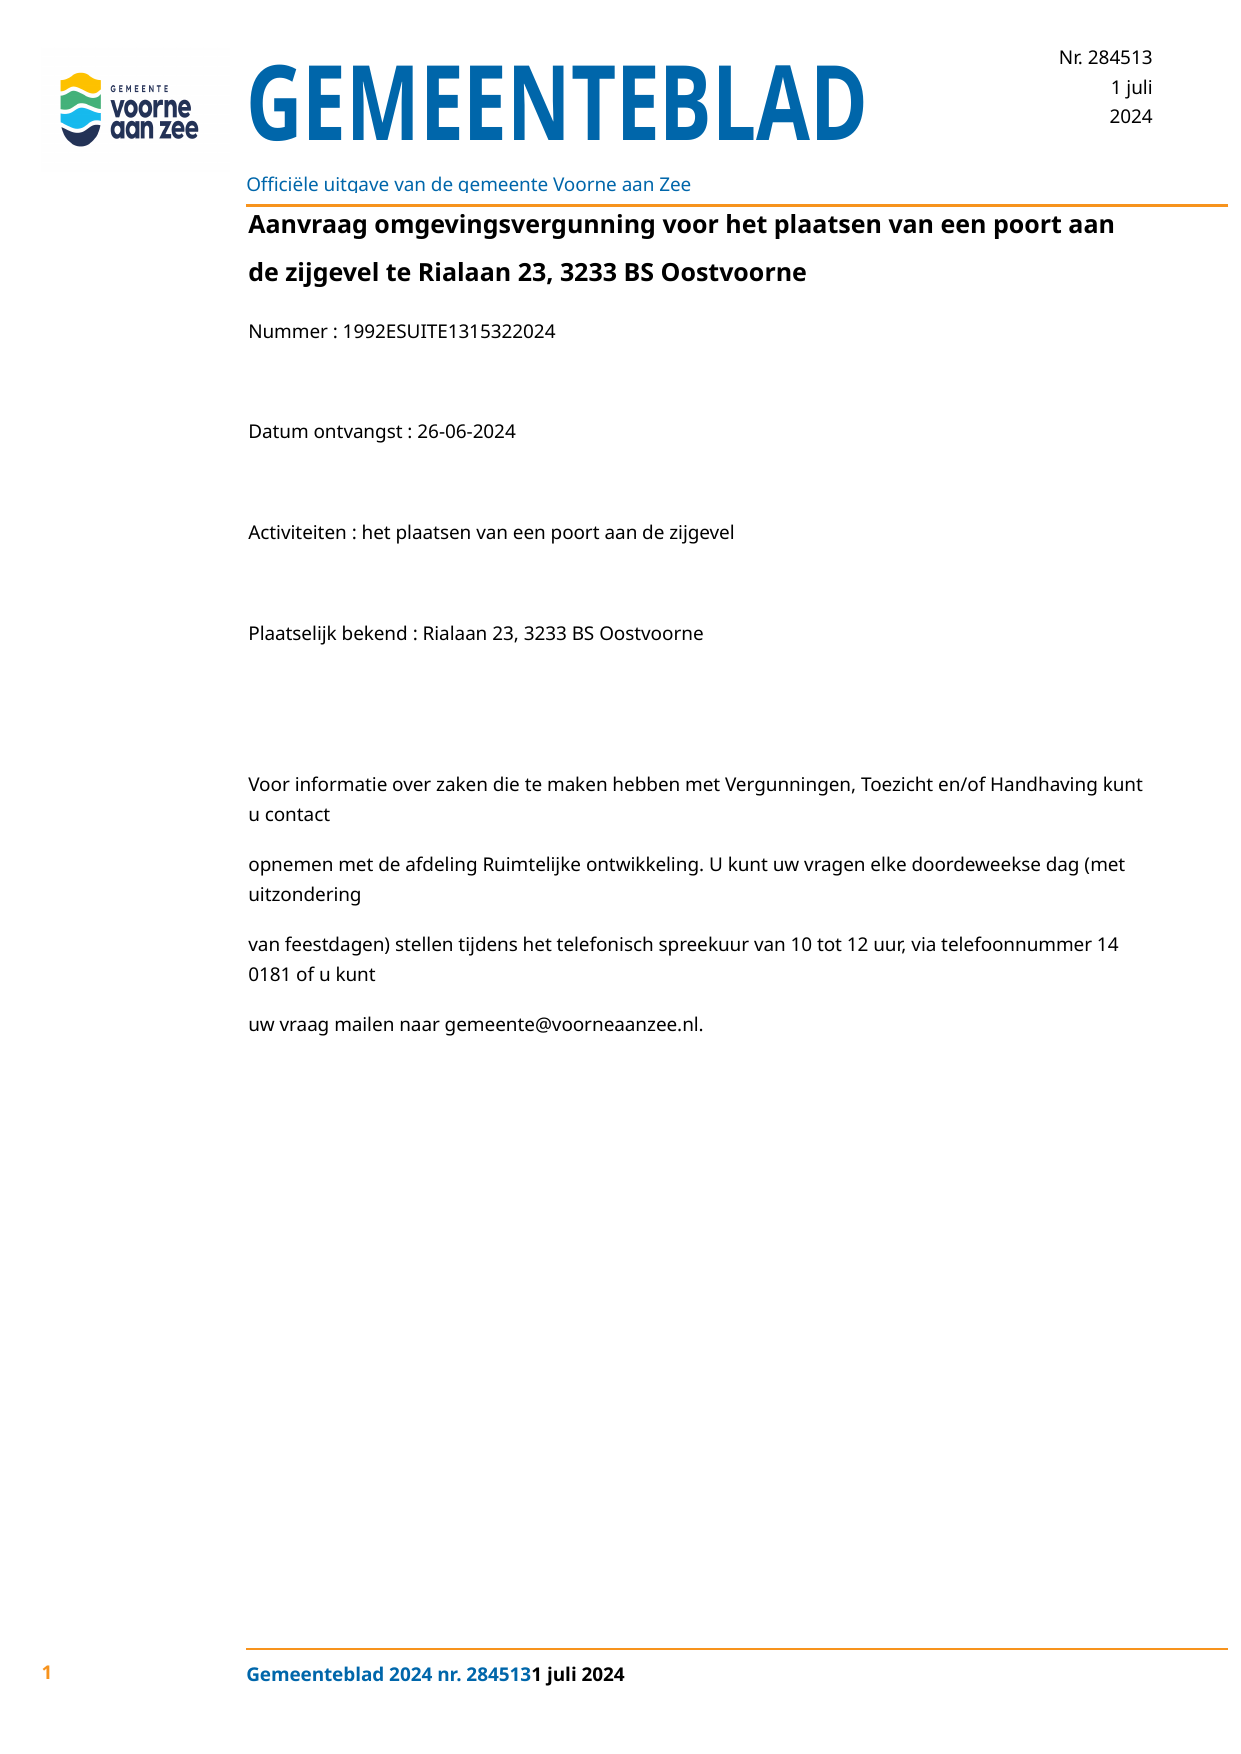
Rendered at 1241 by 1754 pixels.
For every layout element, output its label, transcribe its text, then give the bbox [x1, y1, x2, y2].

text Plaatselijk bekend : Rialaan 23, 3233 BS Oostvoorne [248, 620, 1152, 646]
text uw vraag mailen naar gemeente@voorneaanzee.nl. [248, 1012, 1152, 1037]
text Nummer : 1992ESUITE1315322024 [248, 318, 1152, 344]
text Voor informatie over zaken die te maken hebben met Vergunningen, Toezicht en/of Handhaving kunt u contact [248, 772, 1152, 827]
text Aanvraag omgevingsvergunning voor het plaatsen van een poort aan de zijgevel te Rialaan 23, 3233 BS Oostvoorne [248, 207, 1152, 288]
picture [41, 47, 231, 172]
text Activiteiten : het plaatsen van een poort aan de zijgevel [248, 519, 1152, 545]
text Datum ontvangst : 26-06-2024 [248, 419, 1152, 444]
text opnemen met de afdeling Ruimtelijke ontwikkeling. U kunt uw vragen elke doordeweekse dag (met uitzondering [248, 852, 1152, 907]
text van feestdagen) stellen tijdens het telefonisch spreekuur van 10 tot 12 uur, via telefoonnummer 14 0181 of u kunt [248, 932, 1152, 987]
